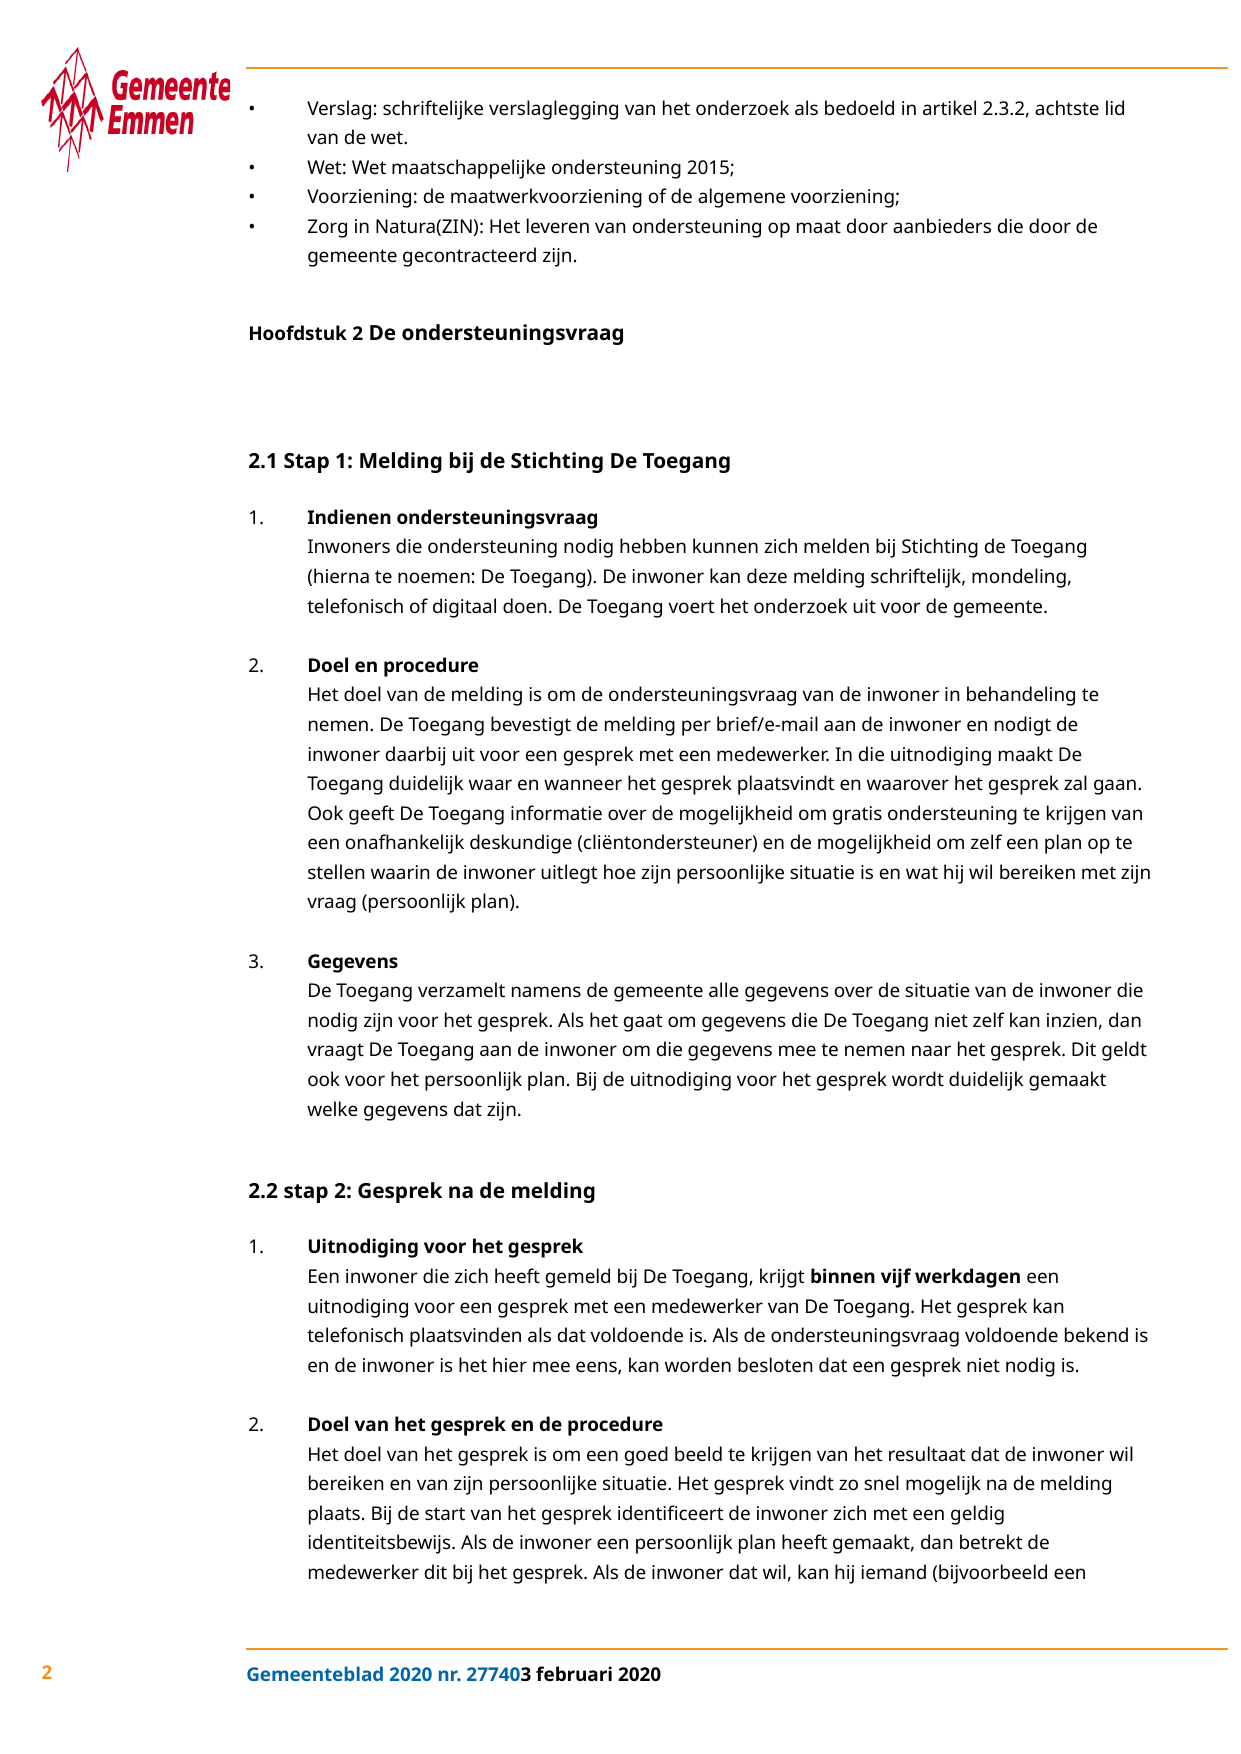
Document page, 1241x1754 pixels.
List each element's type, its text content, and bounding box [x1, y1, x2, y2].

text 2.1 Stap 1: Melding bij de Stichting De Toegang [248, 446, 1152, 474]
text 2.2 stap 2: Gesprek na de melding [248, 1176, 1152, 1204]
list De Toegang verzamelt namens de gemeente alle gegevens over de situatie van de inwoner die nodig zijn voor het gesprek. Als het gaat om gegevens die De Toegang niet zelf kan inzien, dan vraagt De Toegang aan de inwoner om die gegevens mee te nemen naar het gesprek. Dit geldt ook voor het persoonlijk plan. Bij de uitnodiging voor het gesprek wordt duidelijk gemaakt welke gegevens dat zijn. [248, 977, 1152, 1121]
list Gegevens [248, 948, 1152, 973]
list Indienen ondersteuningsvraag [248, 504, 1152, 530]
list Verslag: schriftelijke verslaglegging van het onderzoek als bedoeld in artikel 2.3.2, achtste lid van de wet. [248, 95, 1152, 150]
list Een inwoner die zich heeft gemeld bij De Toegang, krijgt binnen vijf werkdagen een uitnodiging voor een gesprek met een medewerker van De Toegang. Het gesprek kan telefonisch plaatsvinden als dat voldoende is. Als de ondersteuningsvraag voldoende bekend is en de inwoner is het hier mee eens, kan worden besloten dat een gesprek niet nodig is. [248, 1263, 1152, 1378]
list Inwoners die ondersteuning nodig hebben kunnen zich melden bij Stichting de Toegang (hierna te noemen: De Toegang). De inwoner kan deze melding schriftelijk, mondeling, telefonisch of digitaal doen. De Toegang voert het onderzoek uit voor de gemeente. [248, 534, 1152, 618]
list Doel en procedure [248, 652, 1152, 678]
list Voorziening: de maatwerkvoorziening of de algemene voorziening; [248, 183, 1152, 209]
list Uitnodiging voor het gesprek [248, 1234, 1152, 1259]
picture [41, 47, 231, 172]
list Wet: Wet maatschappelijke ondersteuning 2015; [248, 154, 1152, 180]
text Hoofdstuk 2 De ondersteuningsvraag [248, 318, 1152, 346]
list Zorg in Natura(ZIN): Het leveren van ondersteuning op maat door aanbieders die door de gemeente gecontracteerd zijn. [248, 213, 1152, 268]
list Doel van het gesprek en de procedure [248, 1411, 1152, 1437]
list Het doel van het gesprek is om een goed beeld te krijgen van het resultaat dat de inwoner wil bereiken en van zijn persoonlijke situatie. Het gesprek vindt zo snel mogelijk na de melding plaats. Bij de start van het gesprek identificeert de inwoner zich met een geldig identiteitsbewijs. Als de inwoner een persoonlijk plan heeft gemaakt, dan betrekt de medewerker dit bij het gesprek. Als de inwoner dat wil, kan hij iemand (bijvoorbeeld een [248, 1441, 1152, 1585]
list Het doel van de melding is om de ondersteuningsvraag van de inwoner in behandeling te nemen. De Toegang bevestigt de melding per brief/e-mail aan de inwoner en nodigt de inwoner daarbij uit voor een gesprek met een medewerker. In die uitnodiging maakt De Toegang duidelijk waar en wanneer het gesprek plaatsvindt en waarover het gesprek zal gaan. Ook geeft De Toegang informatie over de mogelijkheid om gratis ondersteuning te krijgen van een onafhankelijk deskundige (cliëntondersteuner) en de mogelijkheid om zelf een plan op te stellen waarin de inwoner uitlegt hoe zijn persoonlijke situatie is en wat hij wil bereiken met zijn vraag (persoonlijk plan). [248, 682, 1152, 914]
